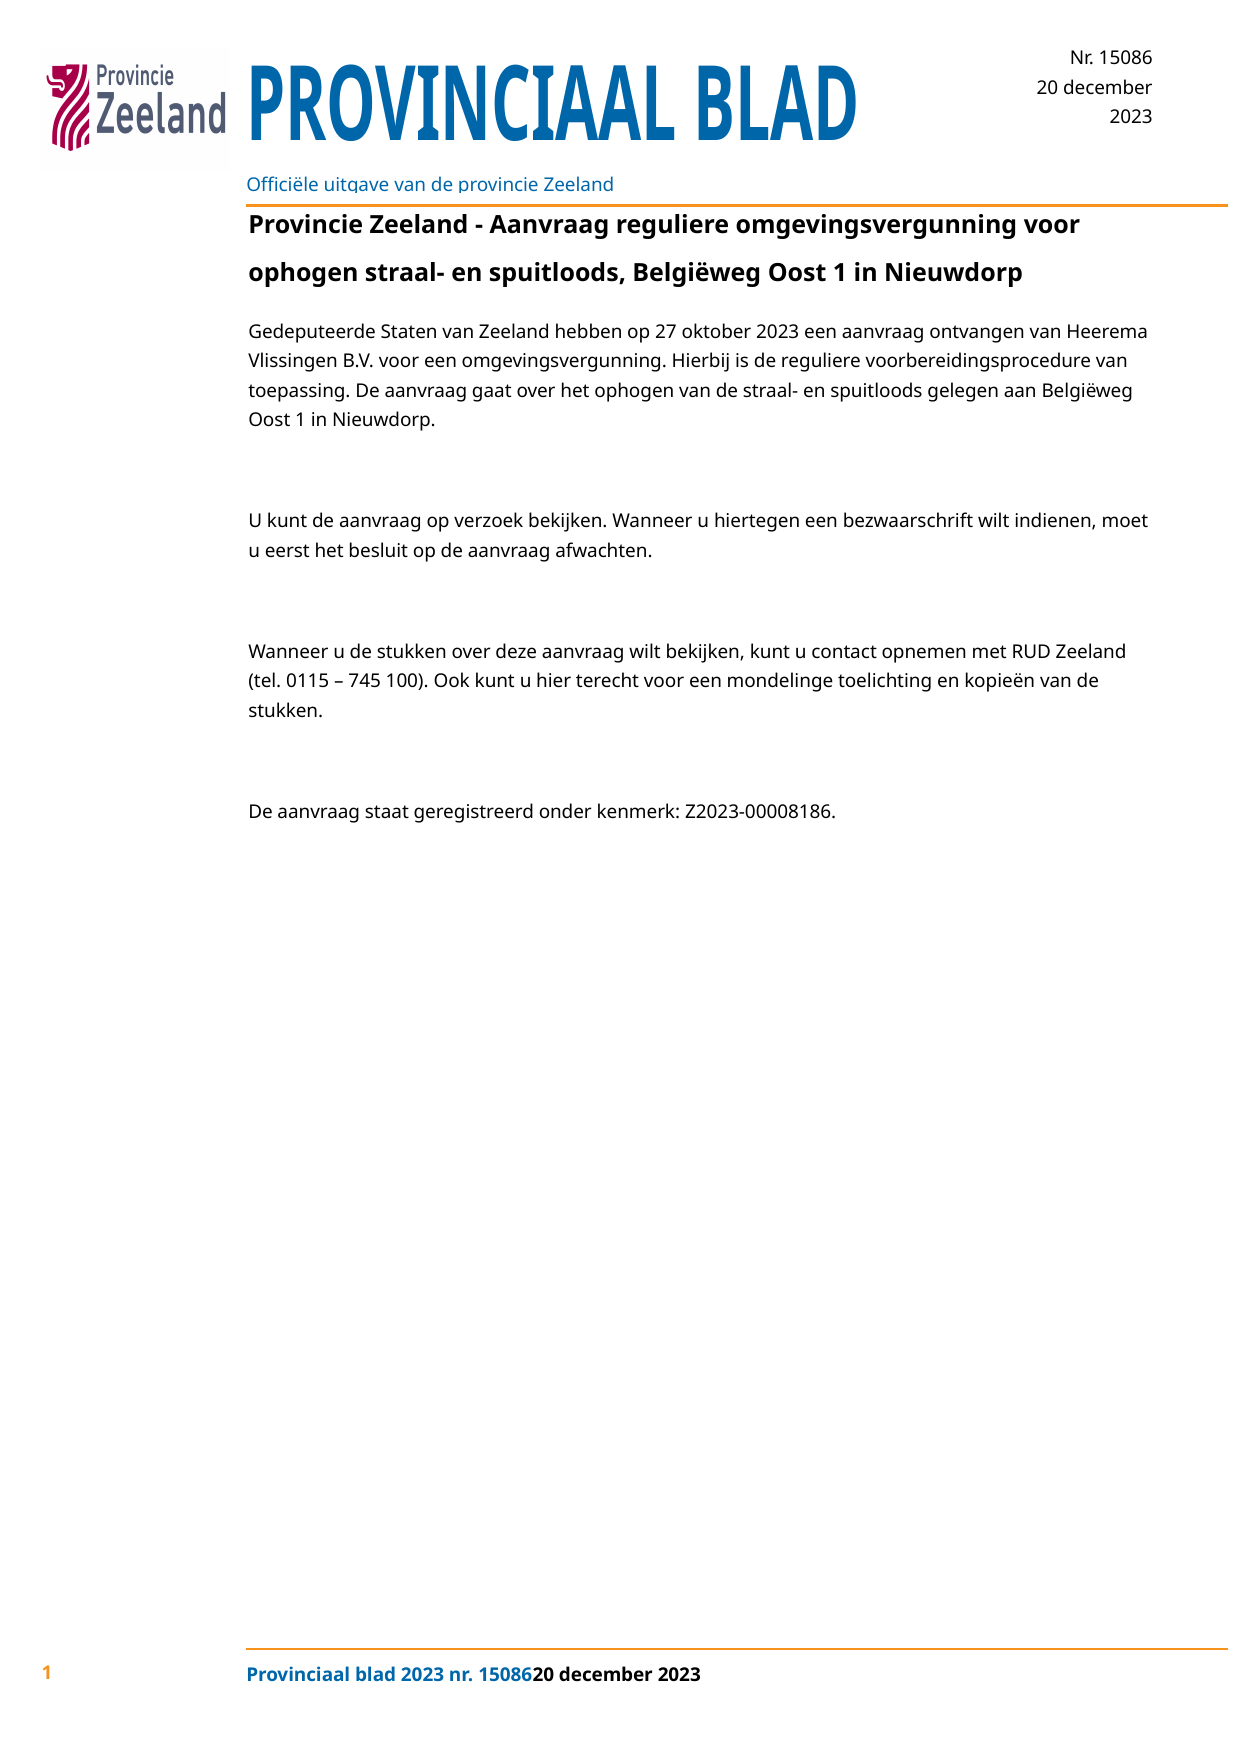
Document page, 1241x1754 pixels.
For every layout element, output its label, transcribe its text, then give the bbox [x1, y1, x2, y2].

text U kunt de aanvraag op verzoek bekijken. Wanneer u hiertegen een bezwaarschrift wilt indienen, moet u eerst het besluit op de aanvraag afwachten. [248, 507, 1152, 563]
text Gedeputeerde Staten van Zeeland hebben op 27 oktober 2023 een aanvraag ontvangen van Heerema Vlissingen B.V. voor een omgevingsvergunning. Hierbij is de reguliere voorbereidingsprocedure van toepassing. De aanvraag gaat over het ophogen van de straal- en spuitloods gelegen aan Belgiëweg Oost 1 in Nieuwdorp. [248, 318, 1152, 432]
text Wanneer u de stukken over deze aanvraag wilt bekijken, kunt u contact opnemen met RUD Zeeland (tel. 0115 – 745 100). Ook kunt u hier terecht voor een mondelinge toelichting en kopieën van de stukken. [248, 638, 1152, 723]
text De aanvraag staat geregistreerd onder kenmerk: Z2023-00008186. [248, 798, 1152, 824]
text Provincie Zeeland - Aanvraag reguliere omgevingsvergunning voor ophogen straal- en spuitloods, Belgiëweg Oost 1 in Nieuwdorp [248, 207, 1152, 288]
picture [41, 47, 231, 172]
